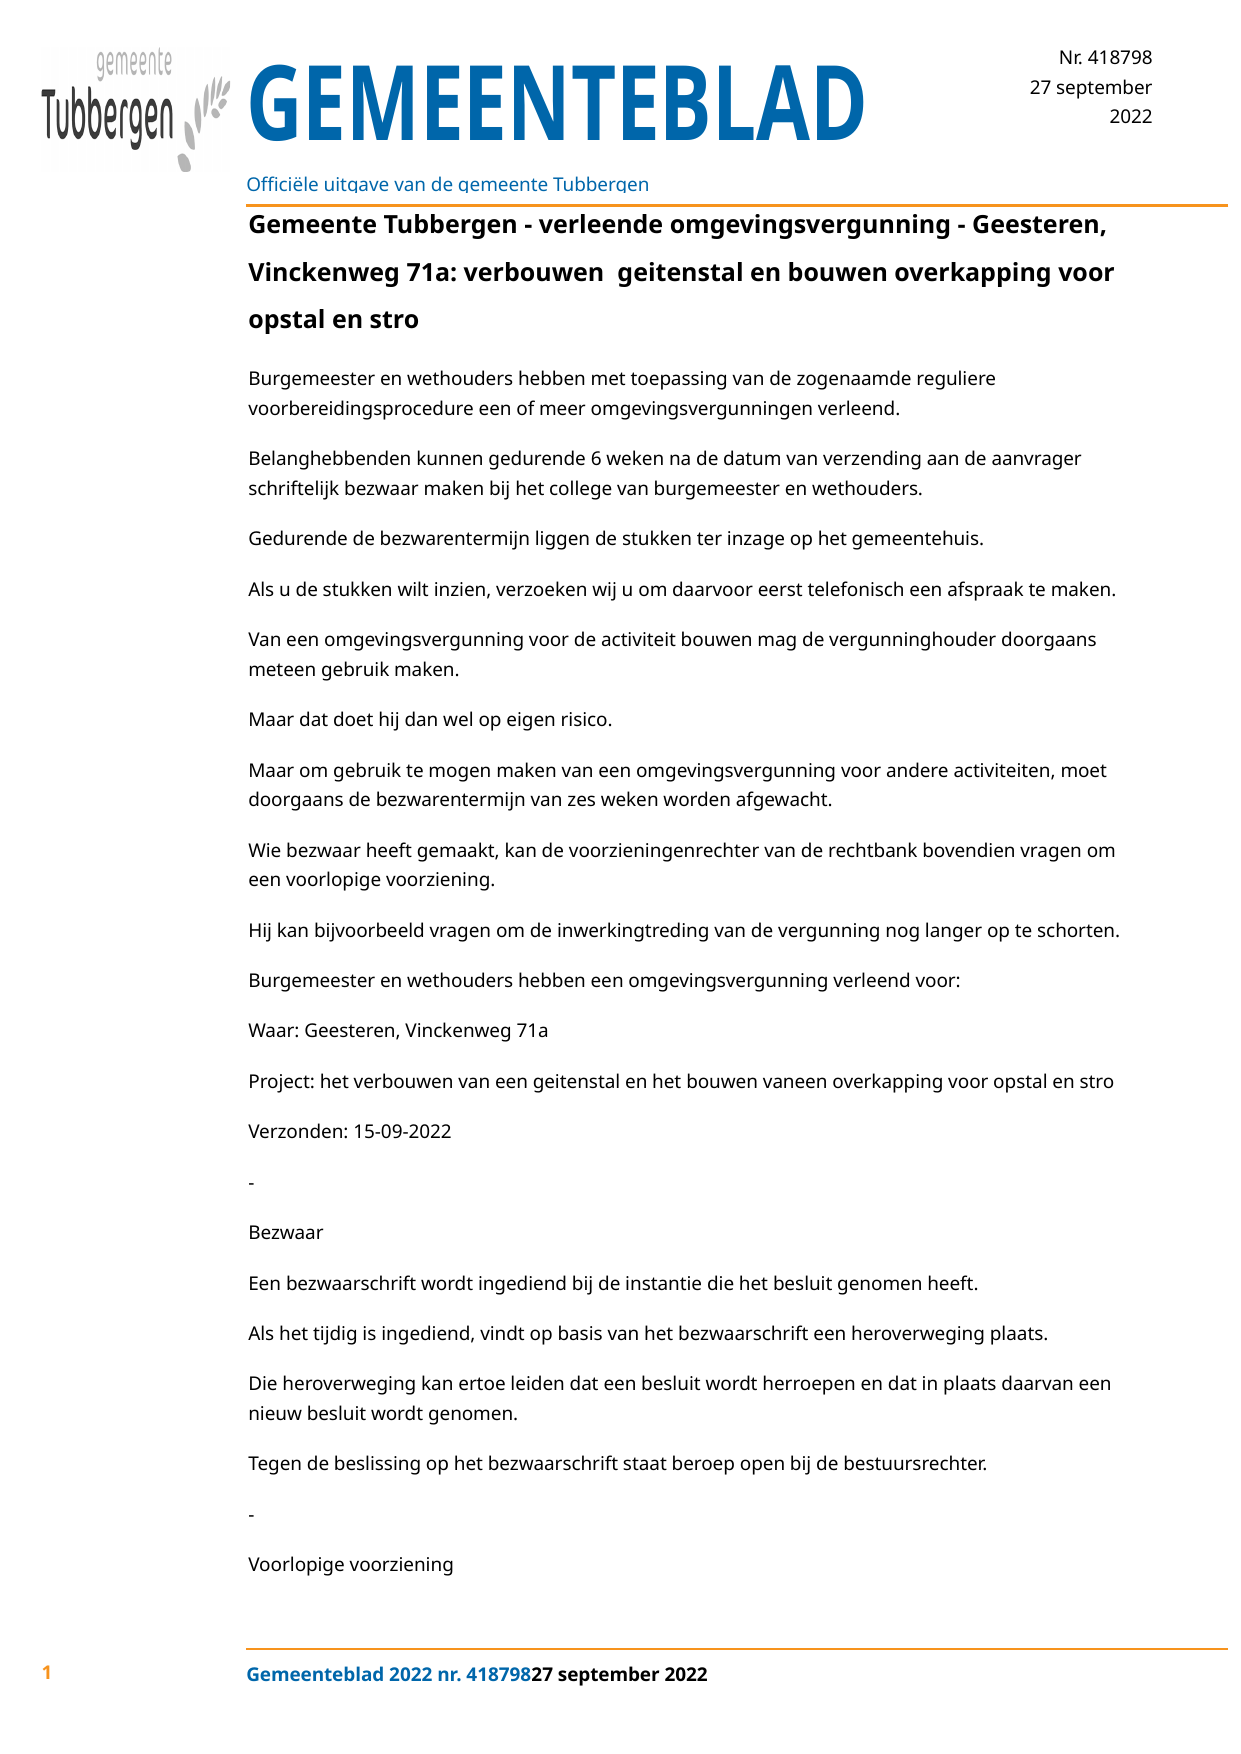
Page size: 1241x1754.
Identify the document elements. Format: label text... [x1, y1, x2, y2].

text Verzonden: 15-09-2022 [248, 1118, 1152, 1144]
text Wie bezwaar heeft gemaakt, kan de voorzieningenrechter van de rechtbank bovendien vragen om een voorlopige voorziening. [248, 837, 1152, 892]
text Tegen de beslissing op het bezwaarschrift staat beroep open bij de bestuursrechter. [248, 1451, 1152, 1476]
text Maar dat doet hij dan wel op eigen risico. [248, 706, 1152, 732]
text - [248, 1501, 1152, 1527]
text Bezwaar [248, 1219, 1152, 1245]
text Gedurende de bezwarentermijn liggen de stukken ter inzage op het gemeentehuis. [248, 526, 1152, 551]
text - [248, 1169, 1152, 1194]
text Project: het verbouwen van een geitenstal en het bouwen vaneen overkapping voor opstal en stro [248, 1068, 1152, 1094]
text Belanghebbenden kunnen gedurende 6 weken na de datum van verzending aan de aanvrager schriftelijk bezwaar maken bij het college van burgemeester en wethouders. [248, 446, 1152, 501]
text Gemeente Tubbergen - verleende omgevingsvergunning - Geesteren, Vinckenweg 71a: verbouwen geitenstal en bouwen overkapping voor opstal en stro [248, 207, 1152, 336]
text Als het tijdig is ingediend, vindt op basis van het bezwaarschrift een heroverweging plaats. [248, 1320, 1152, 1346]
text Voorlopige voorziening [248, 1551, 1152, 1577]
text Waar: Geesteren, Vinckenweg 71a [248, 1018, 1152, 1043]
text Van een omgevingsvergunning voor de activiteit bouwen mag de vergunninghouder doorgaans meteen gebruik maken. [248, 626, 1152, 682]
text Maar om gebruik te mogen maken van een omgevingsvergunning voor andere activiteiten, moet doorgaans de bezwarentermijn van zes weken worden afgewacht. [248, 757, 1152, 812]
text Als u de stukken wilt inzien, verzoeken wij u om daarvoor eerst telefonisch een afspraak te maken. [248, 576, 1152, 602]
text Een bezwaarschrift wordt ingediend bij de instantie die het besluit genomen heeft. [248, 1270, 1152, 1295]
text Burgemeester en wethouders hebben een omgevingsvergunning verleend voor: [248, 967, 1152, 993]
text Burgemeester en wethouders hebben met toepassing van de zogenaamde reguliere voorbereidingsprocedure een of meer omgevingsvergunningen verleend. [248, 366, 1152, 421]
text Hij kan bijvoorbeeld vragen om de inwerkingtreding van de vergunning nog langer op te schorten. [248, 917, 1152, 942]
text Die heroverweging kan ertoe leiden dat een besluit wordt herroepen en dat in plaats daarvan een nieuw besluit wordt genomen. [248, 1371, 1152, 1426]
picture [41, 47, 231, 172]
